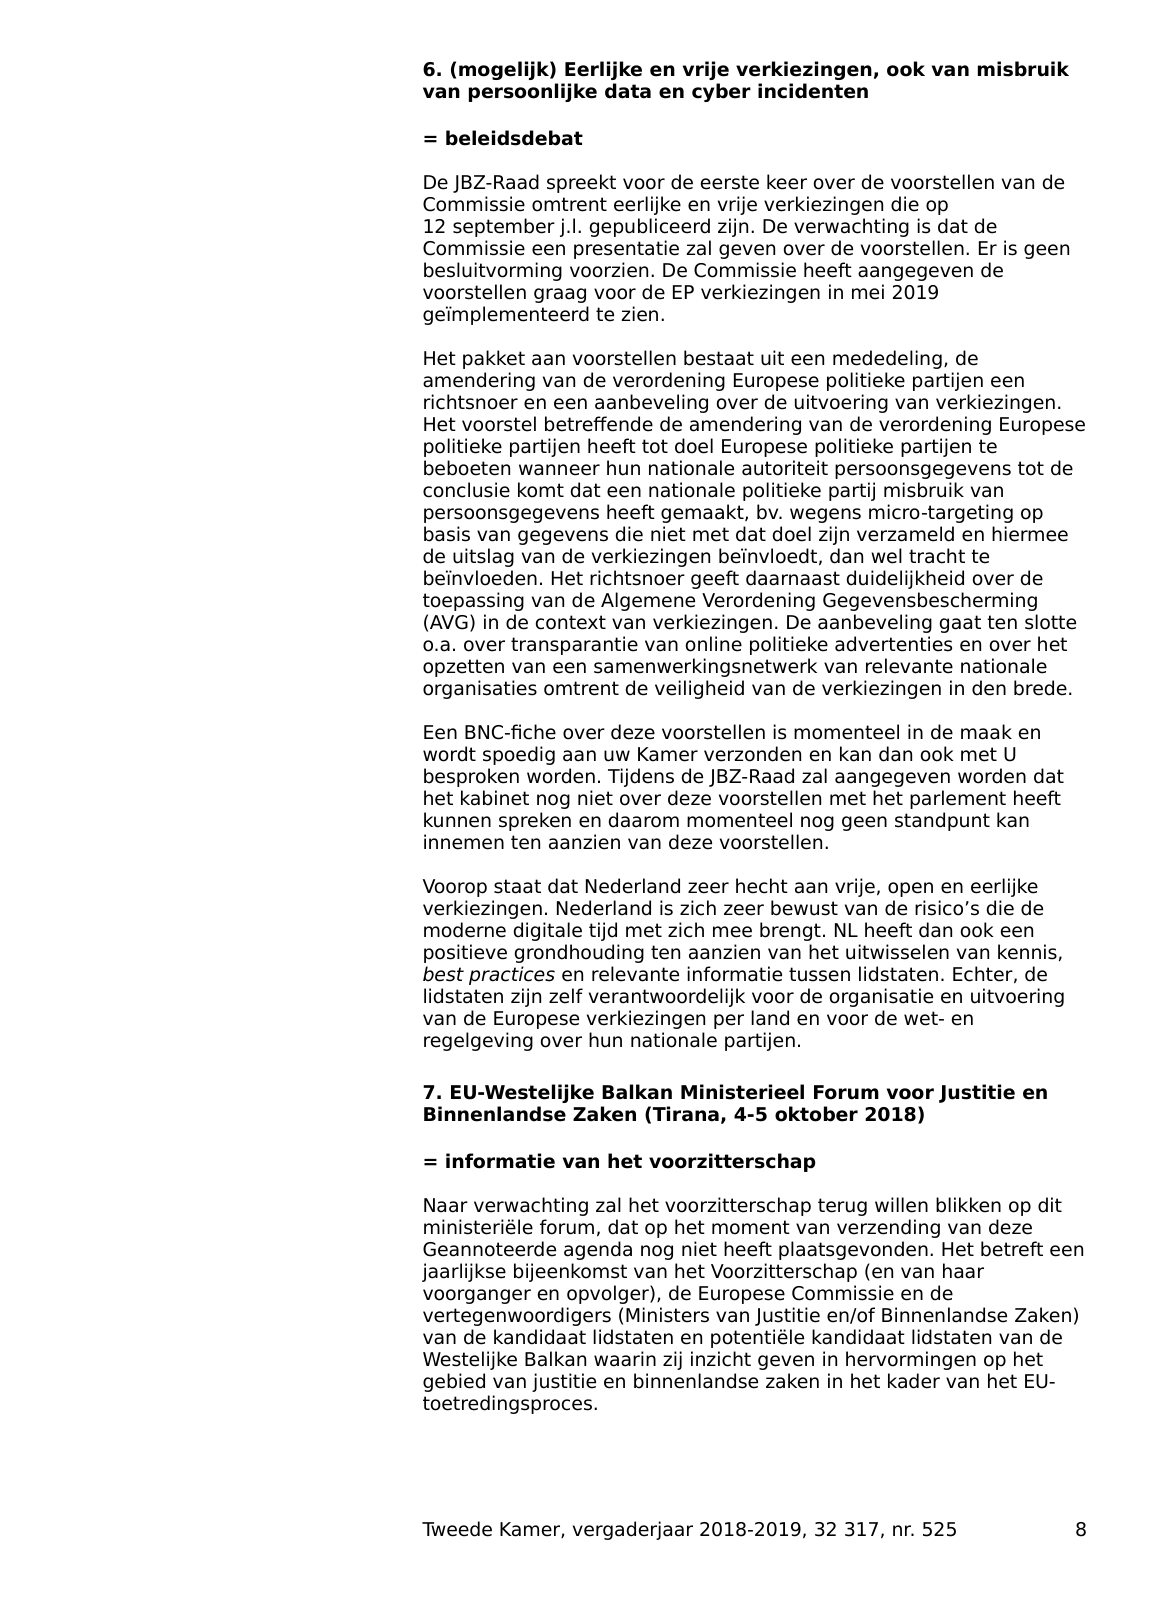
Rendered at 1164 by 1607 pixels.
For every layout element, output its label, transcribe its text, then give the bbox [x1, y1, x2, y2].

text Een BNC-fiche over deze voorstellen is momenteel in de maak en wordt spoedig aan uw Kamer verzonden en kan dan ook met U besproken worden. Tijdens de JBZ-Raad zal aangegeven worden dat het kabinet nog niet over deze voorstellen met het parlement heeft kunnen spreken en daarom momenteel nog geen standpunt kan innemen ten aanzien van deze voorstellen. [422, 722, 1087, 854]
text Naar verwachting zal het voorzitterschap terug willen blikken op dit ministeriële forum, dat op het moment van verzending van deze Geannoteerde agenda nog niet heeft plaatsgevonden. Het betreft een jaarlijkse bijeenkomst van het Voorzitterschap (en van haar voorganger en opvolger), de Europese Commissie en de vertegenwoordigers (Ministers van Justitie en/of Binnenlandse Zaken) van de kandidaat lidstaten en potentiële kandidaat lidstaten van de Westelijke Balkan waarin zij inzicht geven in hervormingen op het gebied van justitie en binnenlandse zaken in het kader van het EU-toetredingsproces. [422, 1195, 1087, 1415]
text = informatie van het voorzitterschap [422, 1151, 1087, 1173]
text = beleidsdebat [422, 128, 1087, 150]
text De JBZ-Raad spreekt voor de eerste keer over de voorstellen van de Commissie omtrent eerlijke en vrije verkiezingen die op 12 september j.l. gepubliceerd zijn. De verwachting is dat de Commissie een presentatie zal geven over de voorstellen. Er is geen besluitvorming voorzien. De Commissie heeft aangegeven de voorstellen graag voor de EP verkiezingen in mei 2019 geïmplementeerd te zien. [422, 172, 1087, 326]
subtitle 7. EU-Westelijke Balkan Ministerieel Forum voor Justitie en Binnenlandse Zaken (Tirana, 4-5 oktober 2018) [422, 1082, 1087, 1126]
text Voorop staat dat Nederland zeer hecht aan vrije, open en eerlijke verkiezingen. Nederland is zich zeer bewust van de risico’s die de moderne digitale tijd met zich mee brengt. NL heeft dan ook een positieve grondhouding ten aanzien van het uitwisselen van kennis, best practices en relevante informatie tussen lidstaten. Echter, de lidstaten zijn zelf verantwoordelijk voor de organisatie en uitvoering van de Europese verkiezingen per land en voor de wet- en regelgeving over hun nationale partijen. [422, 876, 1087, 1052]
text Het pakket aan voorstellen bestaat uit een mededeling, de amendering van de verordening Europese politieke partijen een richtsnoer en een aanbeveling over de uitvoering van verkiezingen. Het voorstel betreffende de amendering van de verordening Europese politieke partijen heeft tot doel Europese politieke partijen te beboeten wanneer hun nationale autoriteit persoonsgegevens tot de conclusie komt dat een nationale politieke partij misbruik van persoonsgegevens heeft gemaakt, bv. wegens micro-targeting op basis van gegevens die niet met dat doel zijn verzameld en hiermee de uitslag van de verkiezingen beïnvloedt, dan wel tracht te beïnvloeden. Het richtsnoer geeft daarnaast duidelijkheid over de toepassing van de Algemene Verordening Gegevensbescherming (AVG) in de context van verkiezingen. De aanbeveling gaat ten slotte o.a. over transparantie van online politieke advertenties en over het opzetten van een samenwerkingsnetwerk van relevante nationale organisaties omtrent de veiligheid van de verkiezingen in den brede. [422, 348, 1087, 700]
subtitle 6. (mogelijk) Eerlijke en vrije verkiezingen, ook van misbruik van persoonlijke data en cyber incidenten [422, 59, 1087, 103]
